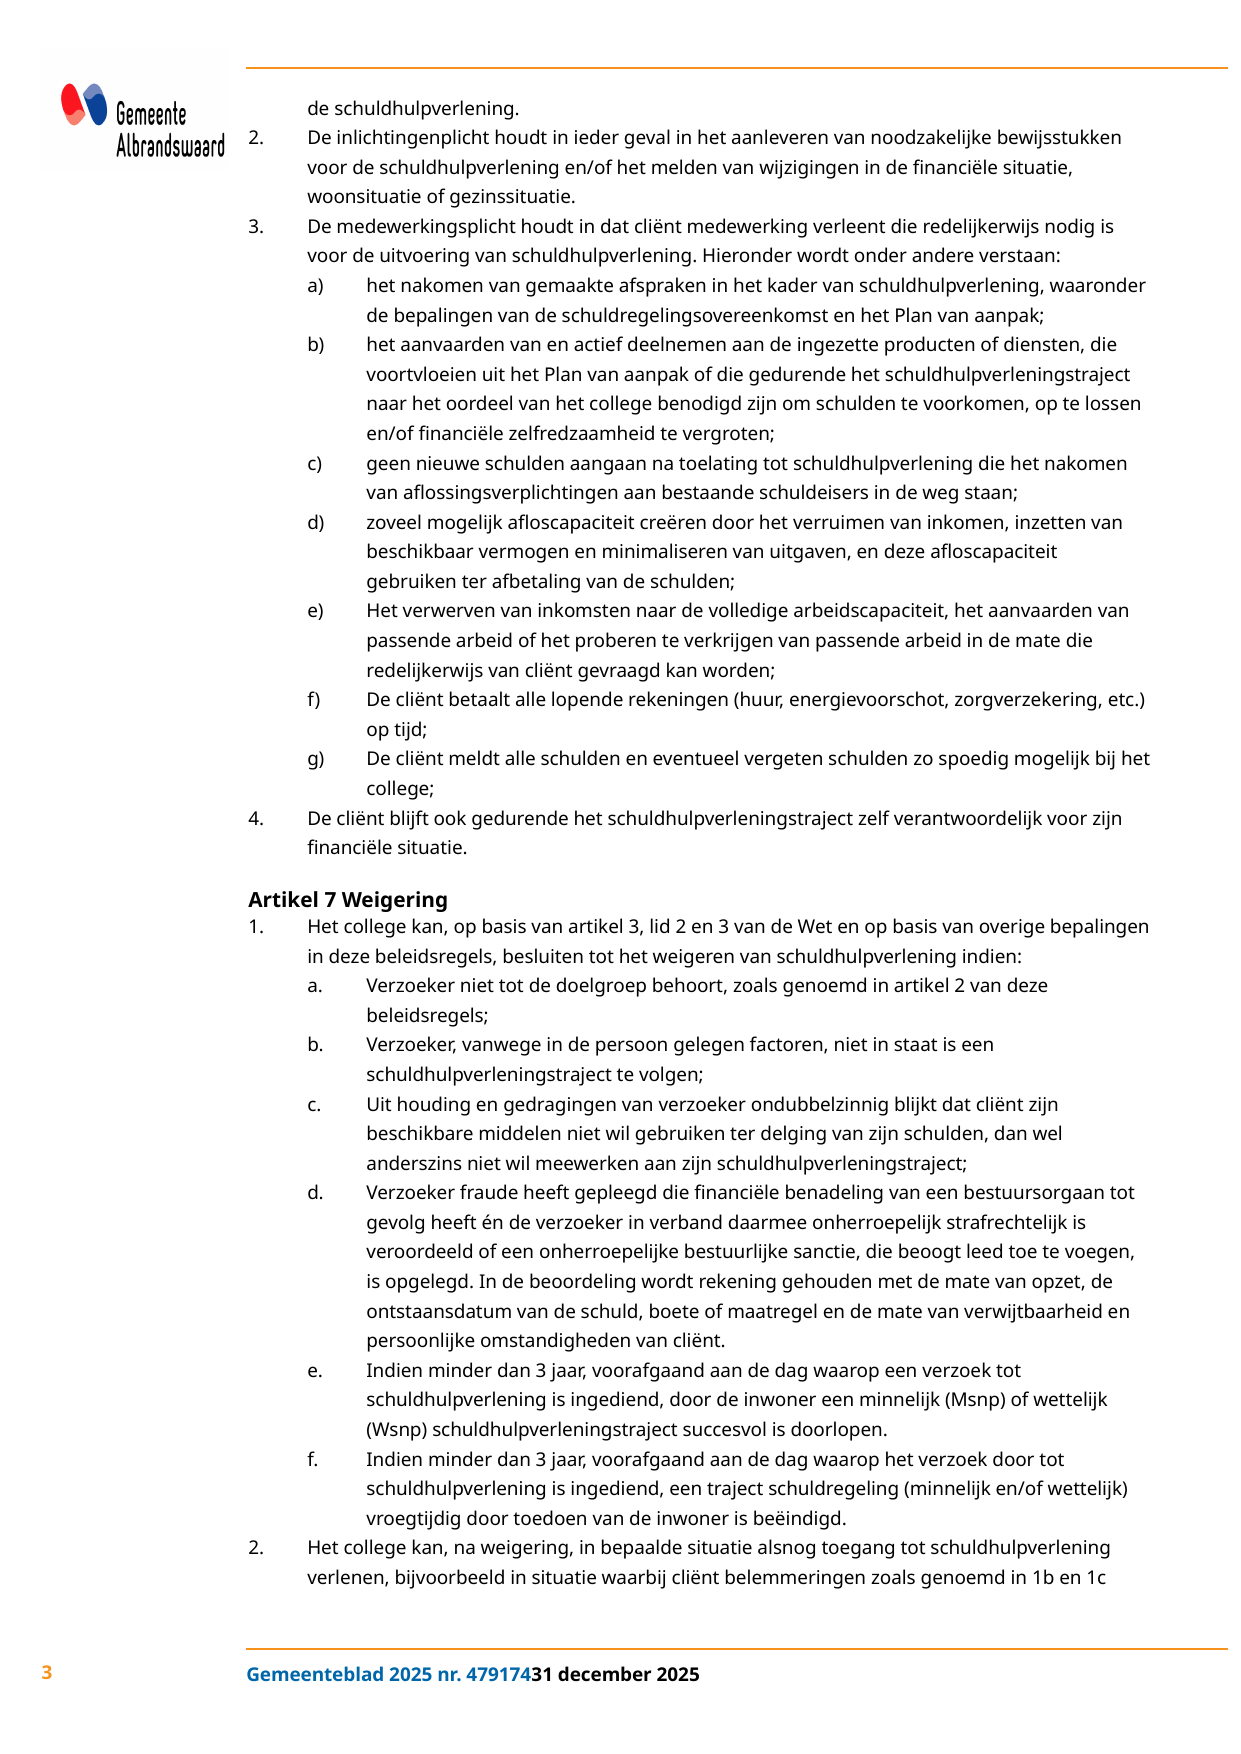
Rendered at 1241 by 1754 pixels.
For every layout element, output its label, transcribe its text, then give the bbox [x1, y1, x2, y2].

list geen nieuwe schulden aangaan na toelating tot schuldhulpverlening die het nakomen van aflossingsverplichtingen aan bestaande schuldeisers in de weg staan; [307, 450, 1152, 505]
list het nakomen van gemaakte afspraken in het kader van schuldhulpverlening, waaronder de bepalingen van de schuldregelingsovereenkomst en het Plan van aanpak; [307, 272, 1152, 328]
picture [41, 47, 231, 172]
list Indien minder dan 3 jaar, voorafgaand aan de dag waarop het verzoek door tot schuldhulpverlening is ingediend, een traject schuldregeling (minnelijk en/of wettelijk) vroegtijdig door toedoen van de inwoner is beëindigd. [307, 1446, 1152, 1531]
text Artikel 7 Weigering [248, 885, 1152, 913]
list De cliënt blijft ook gedurende het schuldhulpverleningstraject zelf verantwoordelijk voor zijn financiële situatie. [248, 805, 1152, 860]
list Het college kan, na weigering, in bepaalde situatie alsnog toegang tot schuldhulpverlening verlenen, bijvoorbeeld in situatie waarbij cliënt belemmeringen zoals genoemd in 1b en 1c [248, 1534, 1152, 1590]
list De cliënt betaalt alle lopende rekeningen (huur, energievoorschot, zorgverzekering, etc.) op tijd; [307, 686, 1152, 742]
list Het college kan, op basis van artikel 3, lid 2 en 3 van de Wet en op basis van overige bepalingen in deze beleidsregels, besluiten tot het weigeren van schuldhulpverlening indien: [248, 913, 1152, 968]
list Verzoeker fraude heeft gepleegd die financiële benadeling van een bestuursorgaan tot gevolg heeft én de verzoeker in verband daarmee onherroepelijk strafrechtelijk is veroordeeld of een onherroepelijke bestuurlijke sanctie, die beoogt leed toe te voegen, is opgelegd. In de beoordeling wordt rekening gehouden met de mate van opzet, de ontstaansdatum van de schuld, boete of maatregel en de mate van verwijtbaarheid en persoonlijke omstandigheden van cliënt. [307, 1179, 1152, 1353]
list Verzoeker niet tot de doelgroep behoort, zoals genoemd in artikel 2 van deze beleidsregels; [307, 972, 1152, 1028]
list De cliënt meldt alle schulden en eventueel vergeten schulden zo spoedig mogelijk bij het college; [307, 746, 1152, 801]
list de schuldhulpverlening. [248, 95, 1152, 121]
list het aanvaarden van en actief deelnemen aan de ingezette producten of diensten, die voortvloeien uit het Plan van aanpak of die gedurende het schuldhulpverleningstraject naar het oordeel van het college benodigd zijn om schulden te voorkomen, op te lossen en/of financiële zelfredzaamheid te vergroten; [307, 331, 1152, 446]
list De medewerkingsplicht houdt in dat cliënt medewerking verleent die redelijkerwijs nodig is voor de uitvoering van schuldhulpverlening. Hieronder wordt onder andere verstaan: [248, 213, 1152, 268]
list De inlichtingenplicht houdt in ieder geval in het aanleveren van noodzakelijke bewijsstukken voor de schuldhulpverlening en/of het melden van wijzigingen in de financiële situatie, woonsituatie of gezinssituatie. [248, 124, 1152, 209]
list zoveel mogelijk afloscapaciteit creëren door het verruimen van inkomen, inzetten van beschikbaar vermogen en minimaliseren van uitgaven, en deze afloscapaciteit gebruiken ter afbetaling van de schulden; [307, 509, 1152, 594]
list Indien minder dan 3 jaar, voorafgaand aan de dag waarop een verzoek tot schuldhulpverlening is ingediend, door de inwoner een minnelijk (Msnp) of wettelijk (Wsnp) schuldhulpverleningstraject succesvol is doorlopen. [307, 1357, 1152, 1442]
list Uit houding en gedragingen van verzoeker ondubbelzinnig blijkt dat cliënt zijn beschikbare middelen niet wil gebruiken ter delging van zijn schulden, dan wel anderszins niet wil meewerken aan zijn schuldhulpverleningstraject; [307, 1091, 1152, 1176]
list Het verwerven van inkomsten naar de volledige arbeidscapaciteit, het aanvaarden van passende arbeid of het proberen te verkrijgen van passende arbeid in de mate die redelijkerwijs van cliënt gevraagd kan worden; [307, 598, 1152, 683]
list Verzoeker, vanwege in de persoon gelegen factoren, niet in staat is een schuldhulpverleningstraject te volgen; [307, 1032, 1152, 1087]
